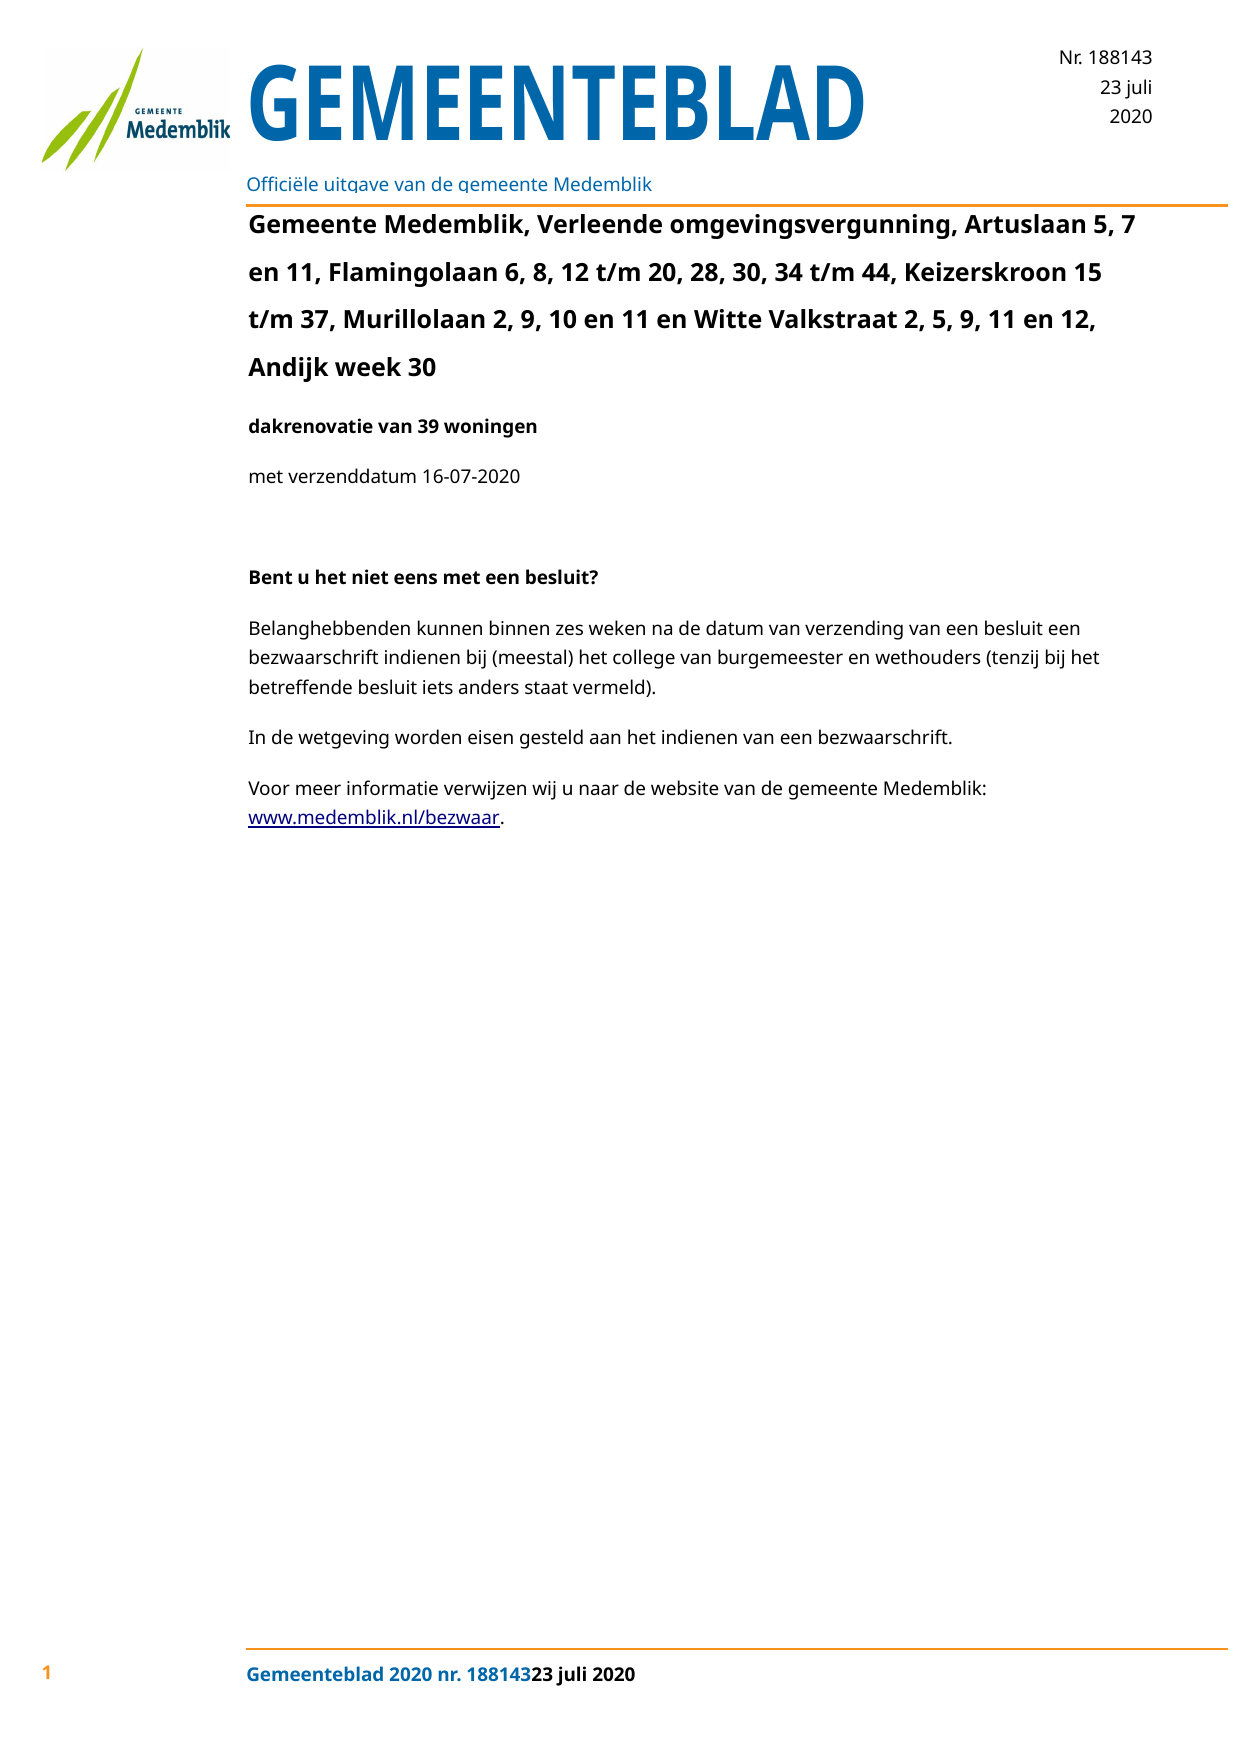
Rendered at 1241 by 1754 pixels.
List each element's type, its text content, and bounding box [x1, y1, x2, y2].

picture [41, 47, 231, 172]
text met verzenddatum 16-07-2020 [248, 463, 1152, 489]
text dakrenovatie van 39 woningen [248, 413, 1152, 439]
text Gemeente Medemblik, Verleende omgevingsvergunning, Artuslaan 5, 7 en 11, Flamingolaan 6, 8, 12 t/m 20, 28, 30, 34 t/m 44, Keizerskroon 15 t/m 37, Murillolaan 2, 9, 10 en 11 en Witte Valkstraat 2, 5, 9, 11 en 12, Andijk week 30 [248, 207, 1152, 384]
text In de wetgeving worden eisen gesteld aan het indienen van een bezwaarschrift. [248, 724, 1152, 750]
text Bent u het niet eens met een besluit? [248, 564, 1152, 590]
text Voor meer informatie verwijzen wij u naar de website van de gemeente Medemblik: www.medemblik.nl/bezwaar. [248, 775, 1152, 830]
text Belanghebbenden kunnen binnen zes weken na de datum van verzending van een besluit een bezwaarschrift indienen bij (meestal) het college van burgemeester en wethouders (tenzij bij het betreffende besluit iets anders staat vermeld). [248, 615, 1152, 700]
